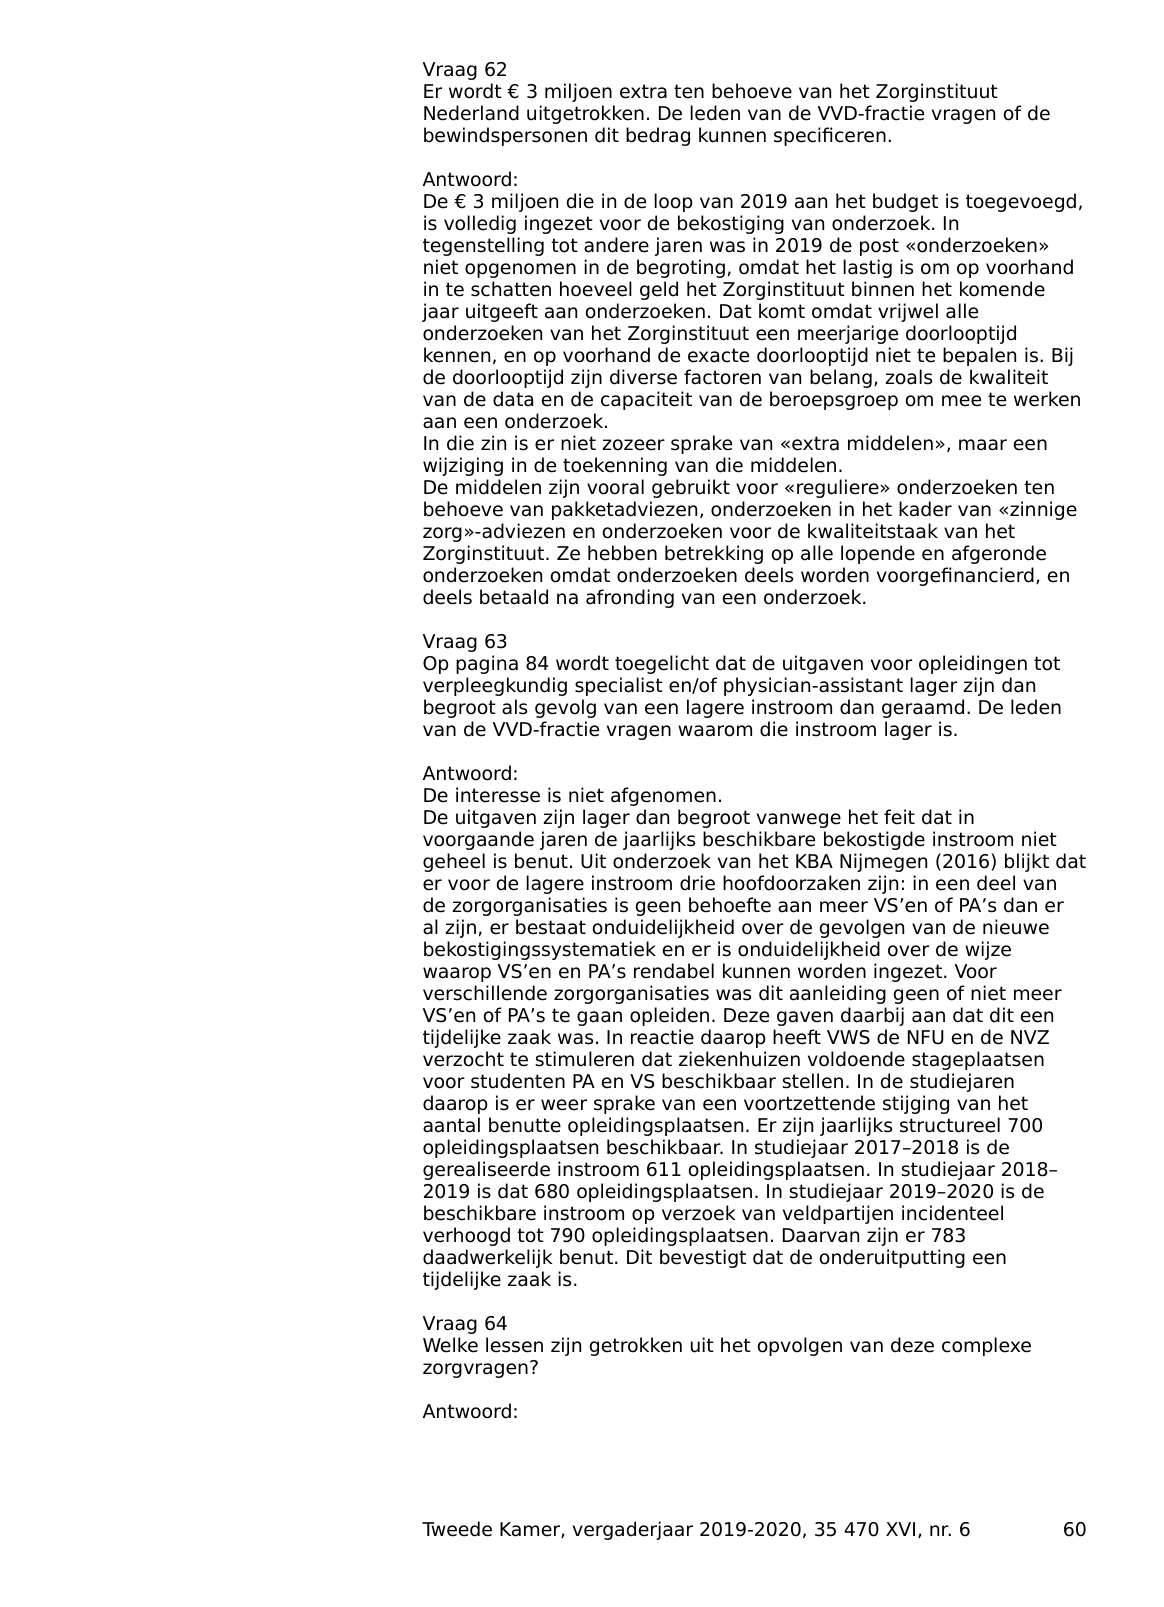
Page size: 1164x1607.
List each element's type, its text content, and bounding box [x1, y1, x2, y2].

text Vraag 63 [422, 631, 1087, 653]
text De middelen zijn vooral gebruikt voor «reguliere» onderzoeken ten behoeve van pakketadviezen, onderzoeken in het kader van «zinnige zorg»-adviezen en onderzoeken voor de kwaliteitstaak van het Zorginstituut. Ze hebben betrekking op alle lopende en afgeronde onderzoeken omdat onderzoeken deels worden voorgefinancierd, en deels betaald na afronding van een onderzoek. [422, 477, 1087, 609]
text De interesse is niet afgenomen. [422, 785, 1087, 807]
text Antwoord: [422, 763, 1087, 785]
text Vraag 62 [422, 59, 1087, 81]
text De uitgaven zijn lager dan begroot vanwege het feit dat in voorgaande jaren de jaarlijks beschikbare bekostigde instroom niet geheel is benut. Uit onderzoek van het KBA Nijmegen (2016) blijkt dat er voor de lagere instroom drie hoofdoorzaken zijn: in een deel van de zorgorganisaties is geen behoefte aan meer VS’en of PA’s dan er al zijn, er bestaat onduidelijkheid over de gevolgen van de nieuwe bekostigingssystematiek en er is onduidelijkheid over de wijze waarop VS’en en PA’s rendabel kunnen worden ingezet. Voor verschillende zorgorganisaties was dit aanleiding geen of niet meer VS’en of PA’s te gaan opleiden. Deze gaven daarbij aan dat dit een tijdelijke zaak was. In reactie daarop heeft VWS de NFU en de NVZ verzocht te stimuleren dat ziekenhuizen voldoende stageplaatsen voor studenten PA en VS beschikbaar stellen. In de studiejaren daarop is er weer sprake van een voortzettende stijging van het aantal benutte opleidingsplaatsen. Er zijn jaarlijks structureel 700 opleidingsplaatsen beschikbaar. In studiejaar 2017–2018 is de gerealiseerde instroom 611 opleidingsplaatsen. In studiejaar 2018–2019 is dat 680 opleidingsplaatsen. In studiejaar 2019–2020 is de beschikbare instroom op verzoek van veldpartijen incidenteel verhoogd tot 790 opleidingsplaatsen. Daarvan zijn er 783 daadwerkelijk benut. Dit bevestigt dat de onderuitputting een tijdelijke zaak is. [422, 807, 1087, 1291]
text Vraag 64 [422, 1313, 1087, 1335]
text Op pagina 84 wordt toegelicht dat de uitgaven voor opleidingen tot verpleegkundig specialist en/of physician-assistant lager zijn dan begroot als gevolg van een lagere instroom dan geraamd. De leden van de VVD-fractie vragen waarom die instroom lager is. [422, 653, 1087, 741]
text Antwoord: [422, 1401, 1087, 1423]
text Antwoord: [422, 169, 1087, 191]
text Er wordt € 3 miljoen extra ten behoeve van het Zorginstituut Nederland uitgetrokken. De leden van de VVD-fractie vragen of de bewindspersonen dit bedrag kunnen specificeren. [422, 81, 1087, 147]
text De € 3 miljoen die in de loop van 2019 aan het budget is toegevoegd, is volledig ingezet voor de bekostiging van onderzoek. In tegenstelling tot andere jaren was in 2019 de post «onderzoeken» niet opgenomen in de begroting, omdat het lastig is om op voorhand in te schatten hoeveel geld het Zorginstituut binnen het komende jaar uitgeeft aan onderzoeken. Dat komt omdat vrijwel alle onderzoeken van het Zorginstituut een meerjarige doorlooptijd kennen, en op voorhand de exacte doorlooptijd niet te bepalen is. Bij de doorlooptijd zijn diverse factoren van belang, zoals de kwaliteit van de data en de capaciteit van de beroepsgroep om mee te werken aan een onderzoek. [422, 191, 1087, 433]
text In die zin is er niet zozeer sprake van «extra middelen», maar een wijziging in de toekenning van die middelen. [422, 433, 1087, 477]
text Welke lessen zijn getrokken uit het opvolgen van deze complexe zorgvragen? [422, 1335, 1087, 1379]
